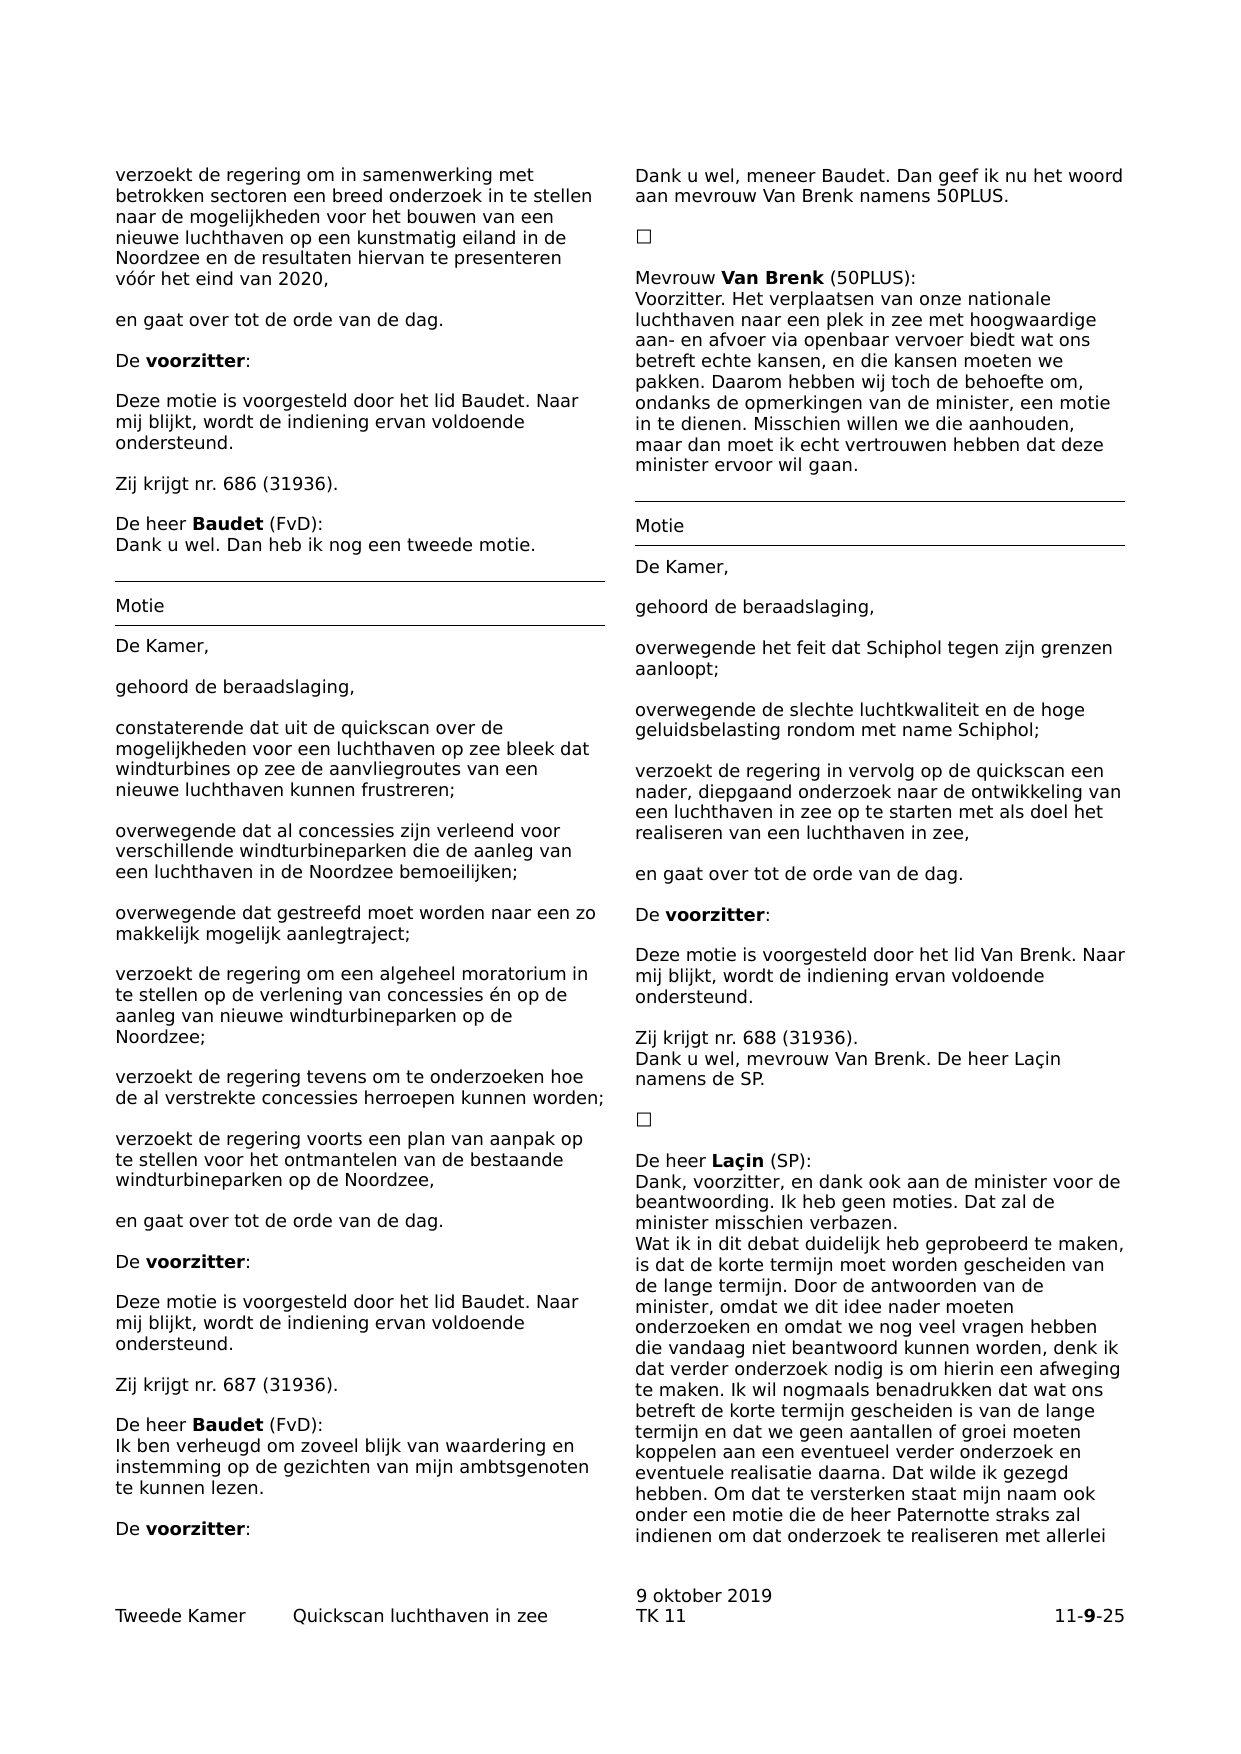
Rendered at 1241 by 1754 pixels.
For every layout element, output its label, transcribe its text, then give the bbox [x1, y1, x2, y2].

text gehoord de beraadslaging, [115, 677, 605, 698]
text verzoekt de regering om een algeheel moratorium in te stellen op de verlening van concessies én op de aanleg van nieuwe windturbineparken op de Noordzee; [115, 964, 605, 1047]
text verzoekt de regering voorts een plan van aanpak op te stellen voor het ontmantelen van de bestaande windturbineparken op de Noordzee, [115, 1129, 605, 1191]
text De voorzitter: [635, 904, 1125, 925]
text Mevrouw Van Brenk (50PLUS): [635, 268, 1125, 288]
text en gaat over tot de orde van de dag. [115, 1211, 605, 1232]
text Zij krijgt nr. 687 (31936). [115, 1374, 605, 1395]
text De heer Baudet (FvD): [115, 514, 605, 535]
text ⬜ [635, 227, 1125, 248]
text en gaat over tot de orde van de dag. [115, 310, 605, 330]
text De heer Baudet (FvD): [115, 1415, 605, 1436]
text De Kamer, [115, 636, 605, 657]
text Dank u wel, meneer Baudet. Dan geef ik nu het woord aan mevrouw Van Brenk namens 50PLUS. [635, 165, 1125, 207]
text verzoekt de regering in vervolg op de quickscan een nader, diepgaand onderzoek naar de ontwikkeling van een luchthaven in zee op te starten met als doel het realiseren van een luchthaven in zee, [635, 761, 1125, 844]
text overwegende de slechte luchtkwaliteit en de hoge geluidsbelasting rondom met name Schiphol; [635, 699, 1125, 741]
text De Kamer, [635, 557, 1125, 577]
text Zij krijgt nr. 688 (31936). [635, 1027, 1125, 1048]
text Ik ben verheugd om zoveel blijk van waardering en instemming op de gezichten van mijn ambtsgenoten te kunnen lezen. [115, 1436, 605, 1498]
text Motie [115, 596, 605, 616]
text De voorzitter: [115, 1518, 605, 1539]
text Deze motie is voorgesteld door het lid Van Brenk. Naar mij blijkt, wordt de indiening ervan voldoende ondersteund. [635, 945, 1125, 1007]
text De heer Laçin (SP): [635, 1151, 1125, 1171]
text Dank, voorzitter, en dank ook aan de minister voor de beantwoording. Ik heb geen moties. Dat zal de minister misschien verbazen. [635, 1171, 1125, 1234]
text De voorzitter: [115, 1252, 605, 1272]
text Wat ik in dit debat duidelijk heb geprobeerd te maken, is dat de korte termijn moet worden gescheiden van de lange termijn. Door de antwoorden van de minister, omdat we dit idee nader moeten onderzoeken en omdat we nog veel vragen hebben die vandaag niet beantwoord kunnen worden, denk ik dat verder onderzoek nodig is om hierin een afweging te maken. Ik wil nogmaals benadrukken dat wat ons betreft de korte termijn gescheiden is van de lange termijn en dat we geen aantallen of groei moeten koppelen aan een eventueel verder onderzoek en eventuele realisatie daarna. Dat wilde ik gezegd hebben. Om dat te versterken staat mijn naam ook onder een motie die de heer Paternotte straks zal indienen om dat onderzoek te realiseren met allerlei [635, 1234, 1125, 1546]
text Zij krijgt nr. 686 (31936). [115, 473, 605, 494]
text Voorzitter. Het verplaatsen van onze nationale luchthaven naar een plek in zee met hoogwaardige aan- en afvoer via openbaar vervoer biedt wat ons betreft echte kansen, en die kansen moeten we pakken. Daarom hebben wij toch de behoefte om, ondanks de opmerkingen van de minister, een motie in te dienen. Misschien willen we die aanhouden, maar dan moet ik echt vertrouwen hebben dat deze minister ervoor wil gaan. [635, 288, 1125, 476]
text overwegende het feit dat Schiphol tegen zijn grenzen aanloopt; [635, 638, 1125, 679]
text verzoekt de regering om in samenwerking met betrokken sectoren een breed onderzoek in te stellen naar de mogelijkheden voor het bouwen van een nieuwe luchthaven op een kunstmatig eiland in de Noordzee en de resultaten hiervan te presenteren vóór het eind van 2020, [115, 165, 605, 290]
text overwegende dat gestreefd moet worden naar een zo makkelijk mogelijk aanlegtraject; [115, 903, 605, 944]
text Dank u wel, mevrouw Van Brenk. De heer Laçin namens de SP. [635, 1048, 1125, 1090]
text ⬜ [635, 1110, 1125, 1131]
text gehoord de beraadslaging, [635, 597, 1125, 618]
text Deze motie is voorgesteld door het lid Baudet. Naar mij blijkt, wordt de indiening ervan voldoende ondersteund. [115, 391, 605, 453]
text verzoekt de regering tevens om te onderzoeken hoe de al verstrekte concessies herroepen kunnen worden; [115, 1067, 605, 1109]
text constaterende dat uit de quickscan over de mogelijkheden voor een luchthaven op zee bleek dat windturbines op zee de aanvliegroutes van een nieuwe luchthaven kunnen frustreren; [115, 718, 605, 801]
text en gaat over tot de orde van de dag. [635, 864, 1125, 884]
text De voorzitter: [115, 350, 605, 371]
text Motie [635, 516, 1125, 537]
text Dank u wel. Dan heb ik nog een tweede motie. [115, 535, 605, 556]
text Deze motie is voorgesteld door het lid Baudet. Naar mij blijkt, wordt de indiening ervan voldoende ondersteund. [115, 1292, 605, 1354]
text overwegende dat al concessies zijn verleend voor verschillende windturbineparken die de aanleg van een luchthaven in de Noordzee bemoeilijken; [115, 821, 605, 883]
